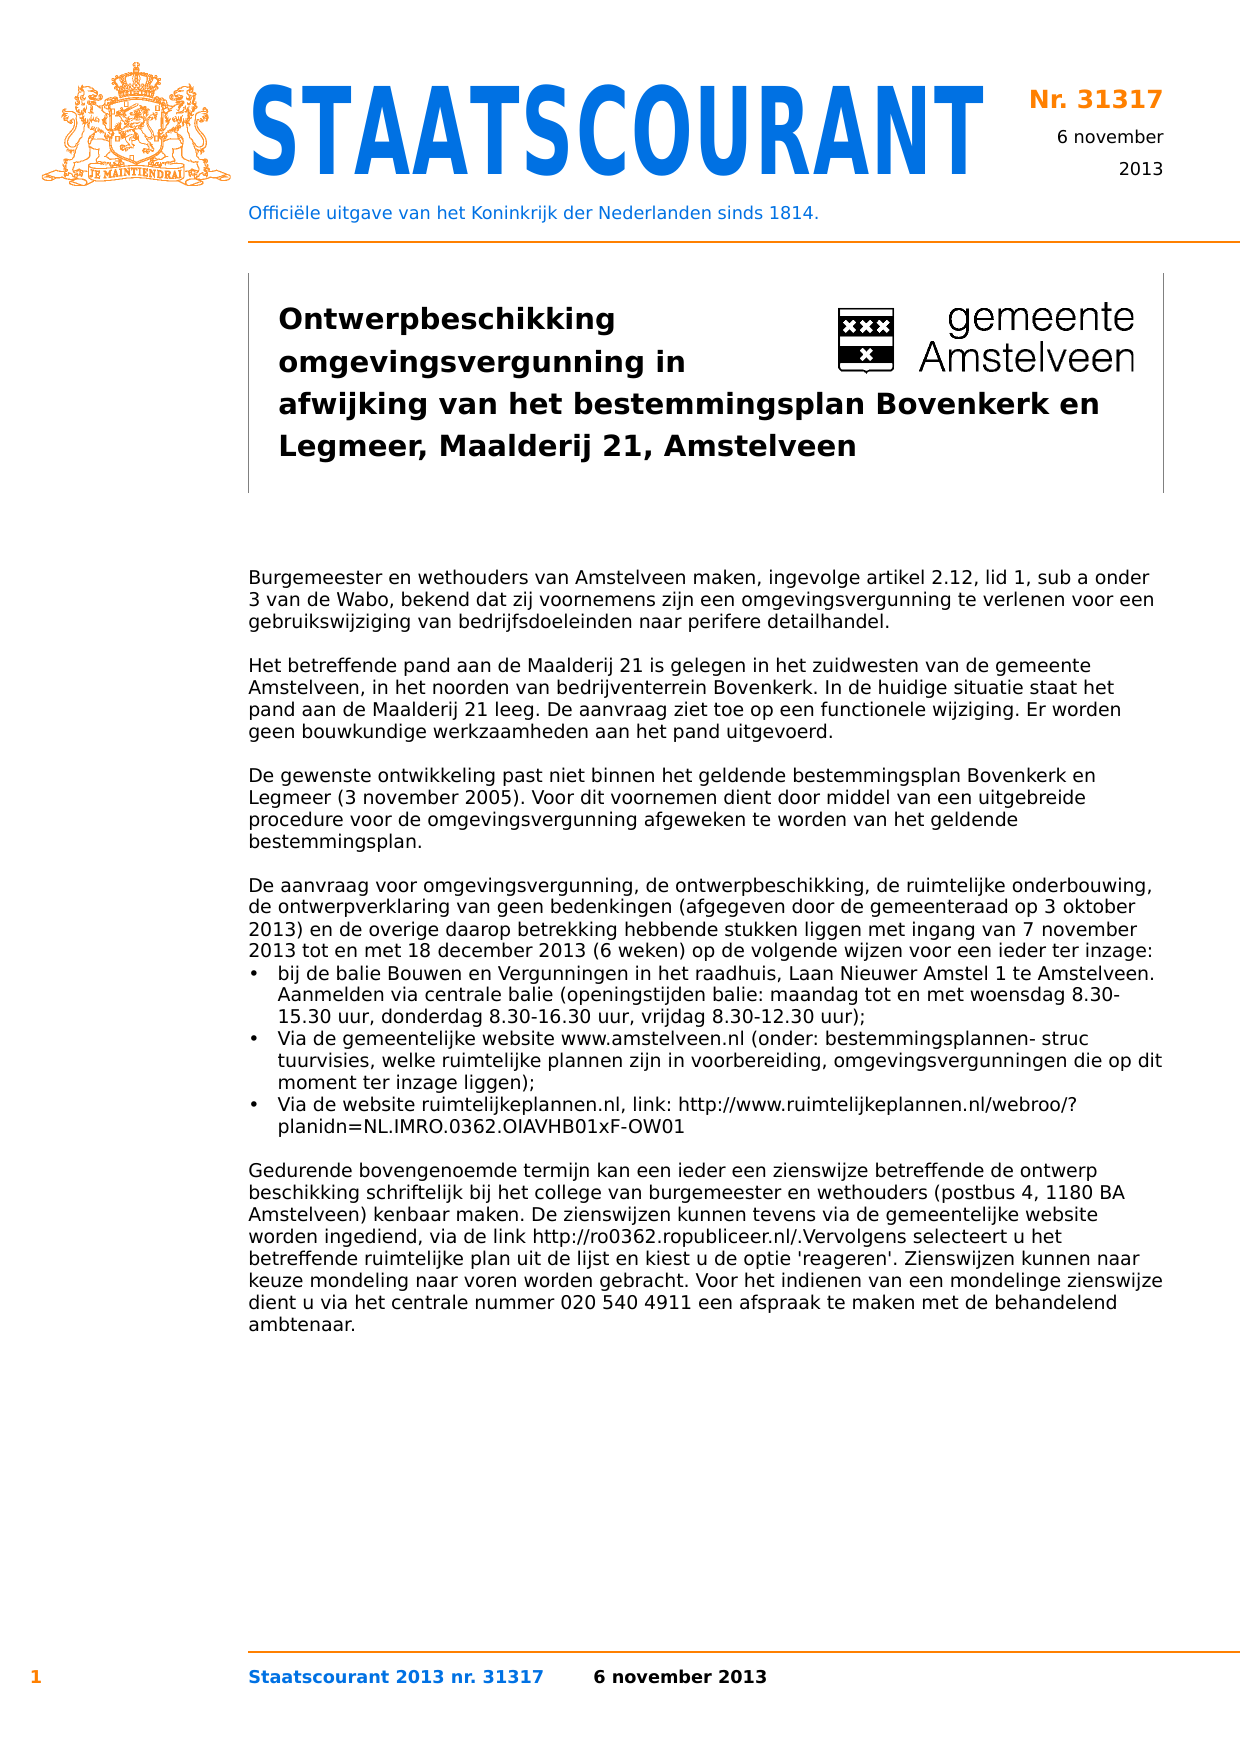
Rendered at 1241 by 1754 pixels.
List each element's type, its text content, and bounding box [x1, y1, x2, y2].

text Gedurende bovengenoemde termijn kan een ieder een zienswijze betreffende de ontwerp beschikking schriftelijk bij het college van burgemeester en wethouders (postbus 4, 1180 BA Amstelveen) kenbaar maken. De zienswijzen kunnen tevens via de gemeentelijke website worden ingediend, via de link http://ro0362.ropubliceer.nl/.Vervolgens selecteert u het betreffende ruimtelijke plan uit de lijst en kiest u de optie 'reageren'. Zienswijzen kunnen naar keuze mondeling naar voren worden gebracht. Voor het indienen van een mondelinge zienswijze dient u via het centrale nummer 020 540 4911 een afspraak te maken met de behandelend ambtenaar. [248, 1160, 1163, 1336]
table_header Nr. 31317 [998, 62, 1240, 121]
table_header [25, 62, 248, 241]
text • Via de gemeentelijke website www.amstelveen.nl (onder: bestemmingsplannen- struc tuurvisies, welke ruimtelijke plannen zijn in voorbereiding, omgevingsvergunningen die op dit moment ter inzage liggen); [248, 1028, 1163, 1094]
text Burgemeester en wethouders van Amstelveen maken, ingevolge artikel 2.12, lid 1, sub a onder 3 van de Wabo, bekend dat zij voornemens zijn een omgevingsvergunning te verlenen voor een gebruikswijziging van bedrijfsdoeleinden naar perifere detailhandel. [248, 567, 1163, 633]
text De aanvraag voor omgevingsvergunning, de ontwerpbeschikking, de ruimtelijke onderbouwing, de ontwerpverklaring van geen bedenkingen (afgegeven door de gemeenteraad op 3 oktober 2013) en de overige daarop betrekking hebbende stukken liggen met ingang van 7 november 2013 tot en met 18 december 2013 (6 weken) op de volgende wijzen voor een ieder ter inzage: [248, 874, 1163, 962]
picture [41, 62, 231, 186]
picture [838, 302, 1134, 374]
table_cell 2013 [998, 153, 1240, 203]
text • bij de balie Bouwen en Vergunningen in het raadhuis, Laan Nieuwer Amstel 1 te Amstelveen. Aanmelden via centrale balie (openingstijden balie: maandag tot en met woensdag 8.30-15.30 uur, donderdag 8.30-16.30 uur, vrijdag 8.30-12.30 uur); [248, 962, 1163, 1028]
table_cell 6 november [998, 121, 1240, 153]
text • Via de website ruimtelijkeplannen.nl, link: http://www.ruimtelijkeplannen.nl/webroo/?planidn=NL.IMRO.0362.OIAVHB01xF-OW01 [248, 1094, 1163, 1138]
subtitle Ontwerpbeschikking omgevingsvergunning in afwijking van het bestemmingsplan Bovenkerk en Legmeer, Maalderij 21, Amstelveen [249, 273, 1163, 493]
table_cell Officiële uitgave van het Koninkrijk der Nederlanden sinds 1814. [248, 203, 1240, 241]
text Het betreffende pand aan de Maalderij 21 is gelegen in het zuidwesten van de gemeente Amstelveen, in het noorden van bedrijventerrein Bovenkerk. In de huidige situatie staat het pand aan de Maalderij 21 leeg. De aanvraag ziet toe op een functionele wijziging. Er worden geen bouwkundige werkzaamheden aan het pand uitgevoerd. [248, 655, 1163, 743]
text De gewenste ontwikkeling past niet binnen het geldende bestemmingsplan Bovenkerk en Legmeer (3 november 2005). Voor dit voornemen dient door middel van een uitgebreide procedure voor de omgevingsvergunning afgeweken te worden van het geldende bestemmingsplan. [248, 765, 1163, 853]
table_header STAATSCOURANT [248, 62, 998, 203]
